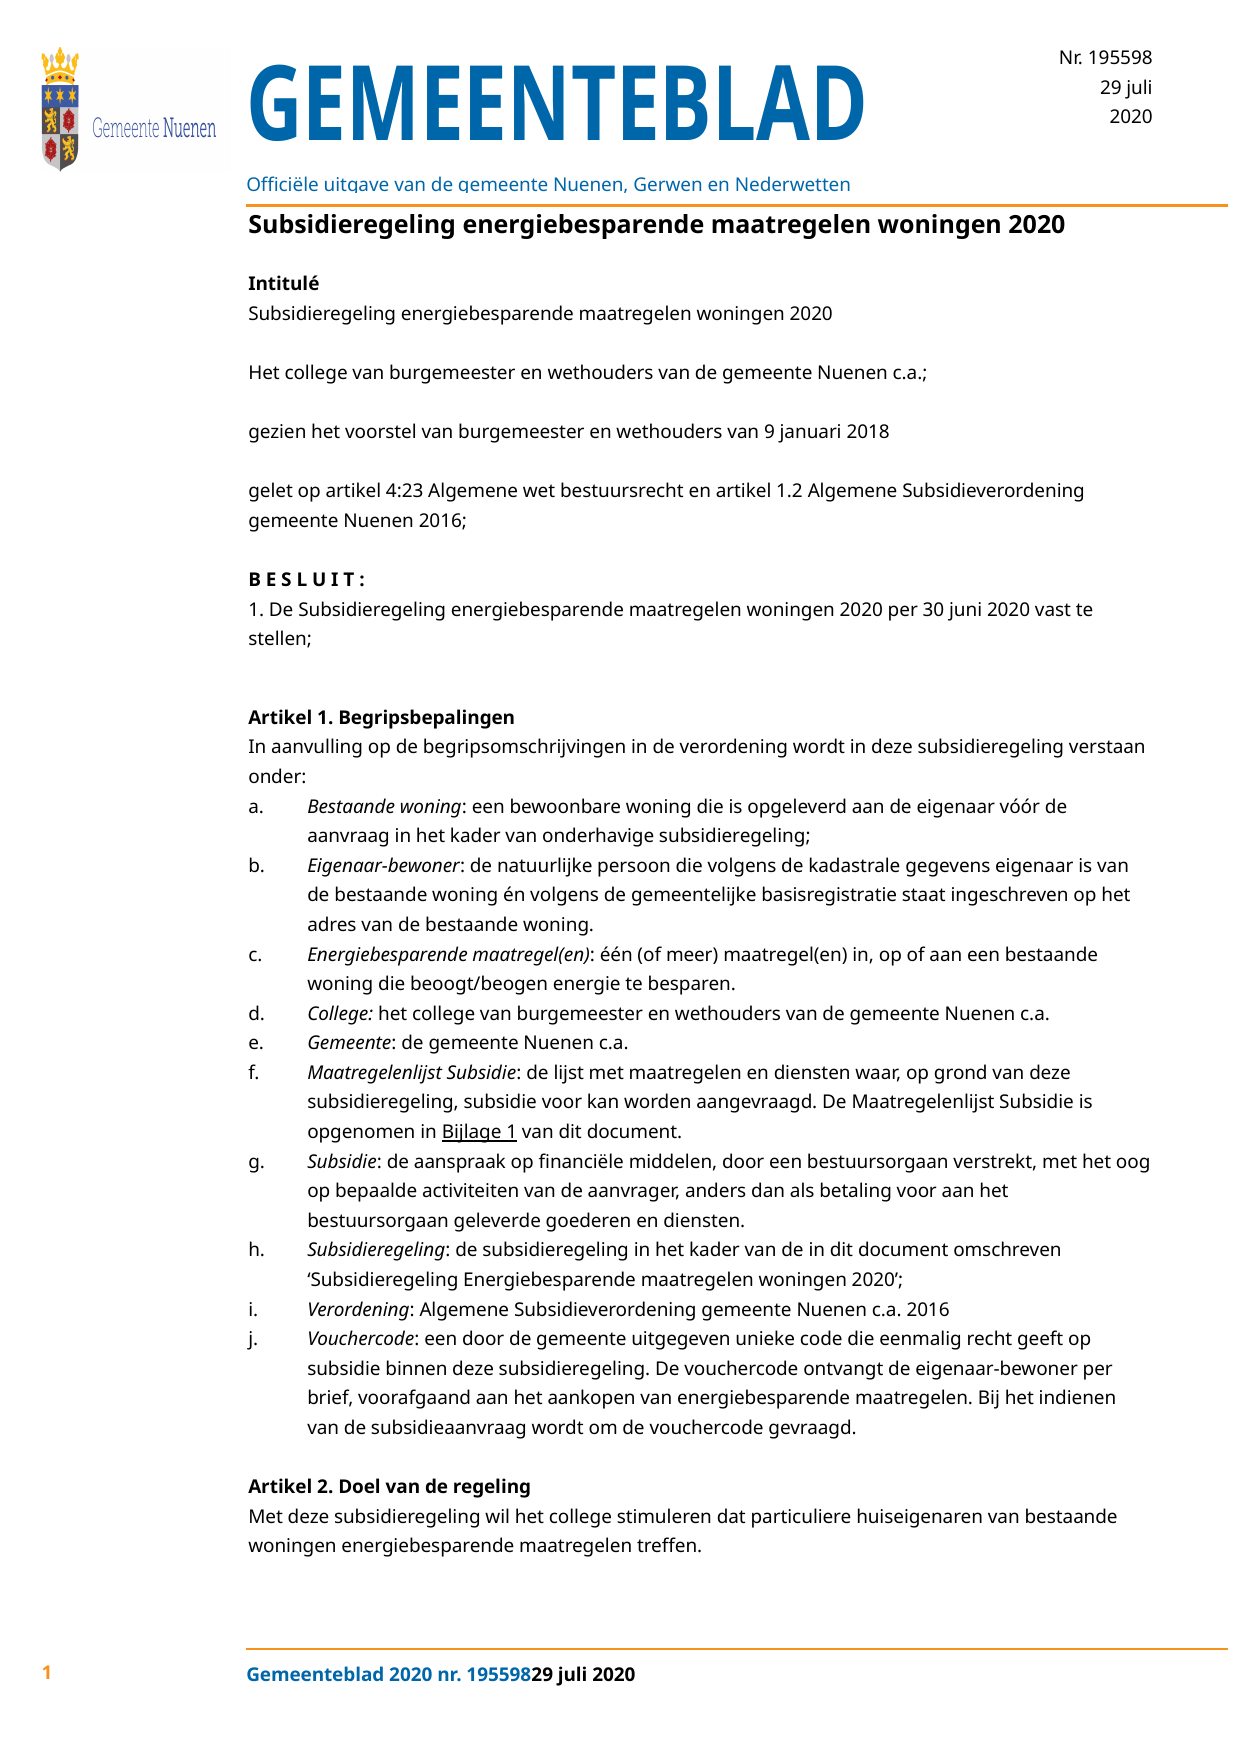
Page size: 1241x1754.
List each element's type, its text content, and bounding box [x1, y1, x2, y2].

text Subsidieregeling energiebesparende maatregelen woningen 2020 [248, 207, 1152, 241]
text gelet op artikel 4:23 Algemene wet bestuursrecht en artikel 1.2 Algemene Subsidieverordening gemeente Nuenen 2016; [248, 477, 1152, 533]
list College: het college van burgemeester en wethouders van de gemeente Nuenen c.a. [248, 1000, 1152, 1026]
text Artikel 2. Doel van de regeling [248, 1473, 1152, 1499]
text gezien het voorstel van burgemeester en wethouders van 9 januari 2018 [248, 418, 1152, 444]
list Subsidieregeling: de subsidieregeling in het kader van de in dit document omschreven ‘Subsidieregeling Energiebesparende maatregelen woningen 2020’; [248, 1237, 1152, 1292]
list Verordening: Algemene Subsidieverordening gemeente Nuenen c.a. 2016 [248, 1296, 1152, 1322]
text Het college van burgemeester en wethouders van de gemeente Nuenen c.a.; [248, 359, 1152, 385]
list Bestaande woning: een bewoonbare woning die is opgeleverd aan de eigenaar vóór de aanvraag in het kader van onderhavige subsidieregeling; [248, 793, 1152, 848]
text 1. De Subsidieregeling energiebesparende maatregelen woningen 2020 per 30 juni 2020 vast te stellen; [248, 596, 1152, 651]
text Met deze subsidieregeling wil het college stimuleren dat particuliere huiseigenaren van bestaande woningen energiebesparende maatregelen treffen. [248, 1503, 1152, 1558]
picture [41, 47, 231, 172]
text B E S L U I T : [248, 566, 1152, 592]
text Artikel 1. Begripsbepalingen [248, 704, 1152, 730]
list Eigenaar-bewoner: de natuurlijke persoon die volgens de kadastrale gegevens eigenaar is van de bestaande woning én volgens de gemeentelijke basisregistratie staat ingeschreven op het adres van de bestaande woning. [248, 852, 1152, 937]
list Maatregelenlijst Subsidie: de lijst met maatregelen en diensten waar, op grond van deze subsidieregeling, subsidie voor kan worden aangevraagd. De Maatregelenlijst Subsidie is opgenomen in Bijlage 1 van dit document. [248, 1059, 1152, 1144]
list Gemeente: de gemeente Nuenen c.a. [248, 1029, 1152, 1055]
list Vouchercode: een door de gemeente uitgegeven unieke code die eenmalig recht geeft op subsidie binnen deze subsidieregeling. De vouchercode ontvangt de eigenaar-bewoner per brief, voorafgaand aan het aankopen van energiebesparende maatregelen. Bij het indienen van de subsidieaanvraag wordt om de vouchercode gevraagd. [248, 1325, 1152, 1440]
text Subsidieregeling energiebesparende maatregelen woningen 2020 [248, 300, 1152, 326]
list Subsidie: de aanspraak op financiële middelen, door een bestuursorgaan verstrekt, met het oog op bepaalde activiteiten van de aanvrager, anders dan als betaling voor aan het bestuursorgaan geleverde goederen en diensten. [248, 1148, 1152, 1233]
text Intitulé [248, 270, 1152, 296]
text In aanvulling op de begripsomschrijvingen in de verordening wordt in deze subsidieregeling verstaan onder: [248, 734, 1152, 789]
list Energiebesparende maatregel(en): één (of meer) maatregel(en) in, op of aan een bestaande woning die beoogt/beogen energie te besparen. [248, 941, 1152, 996]
